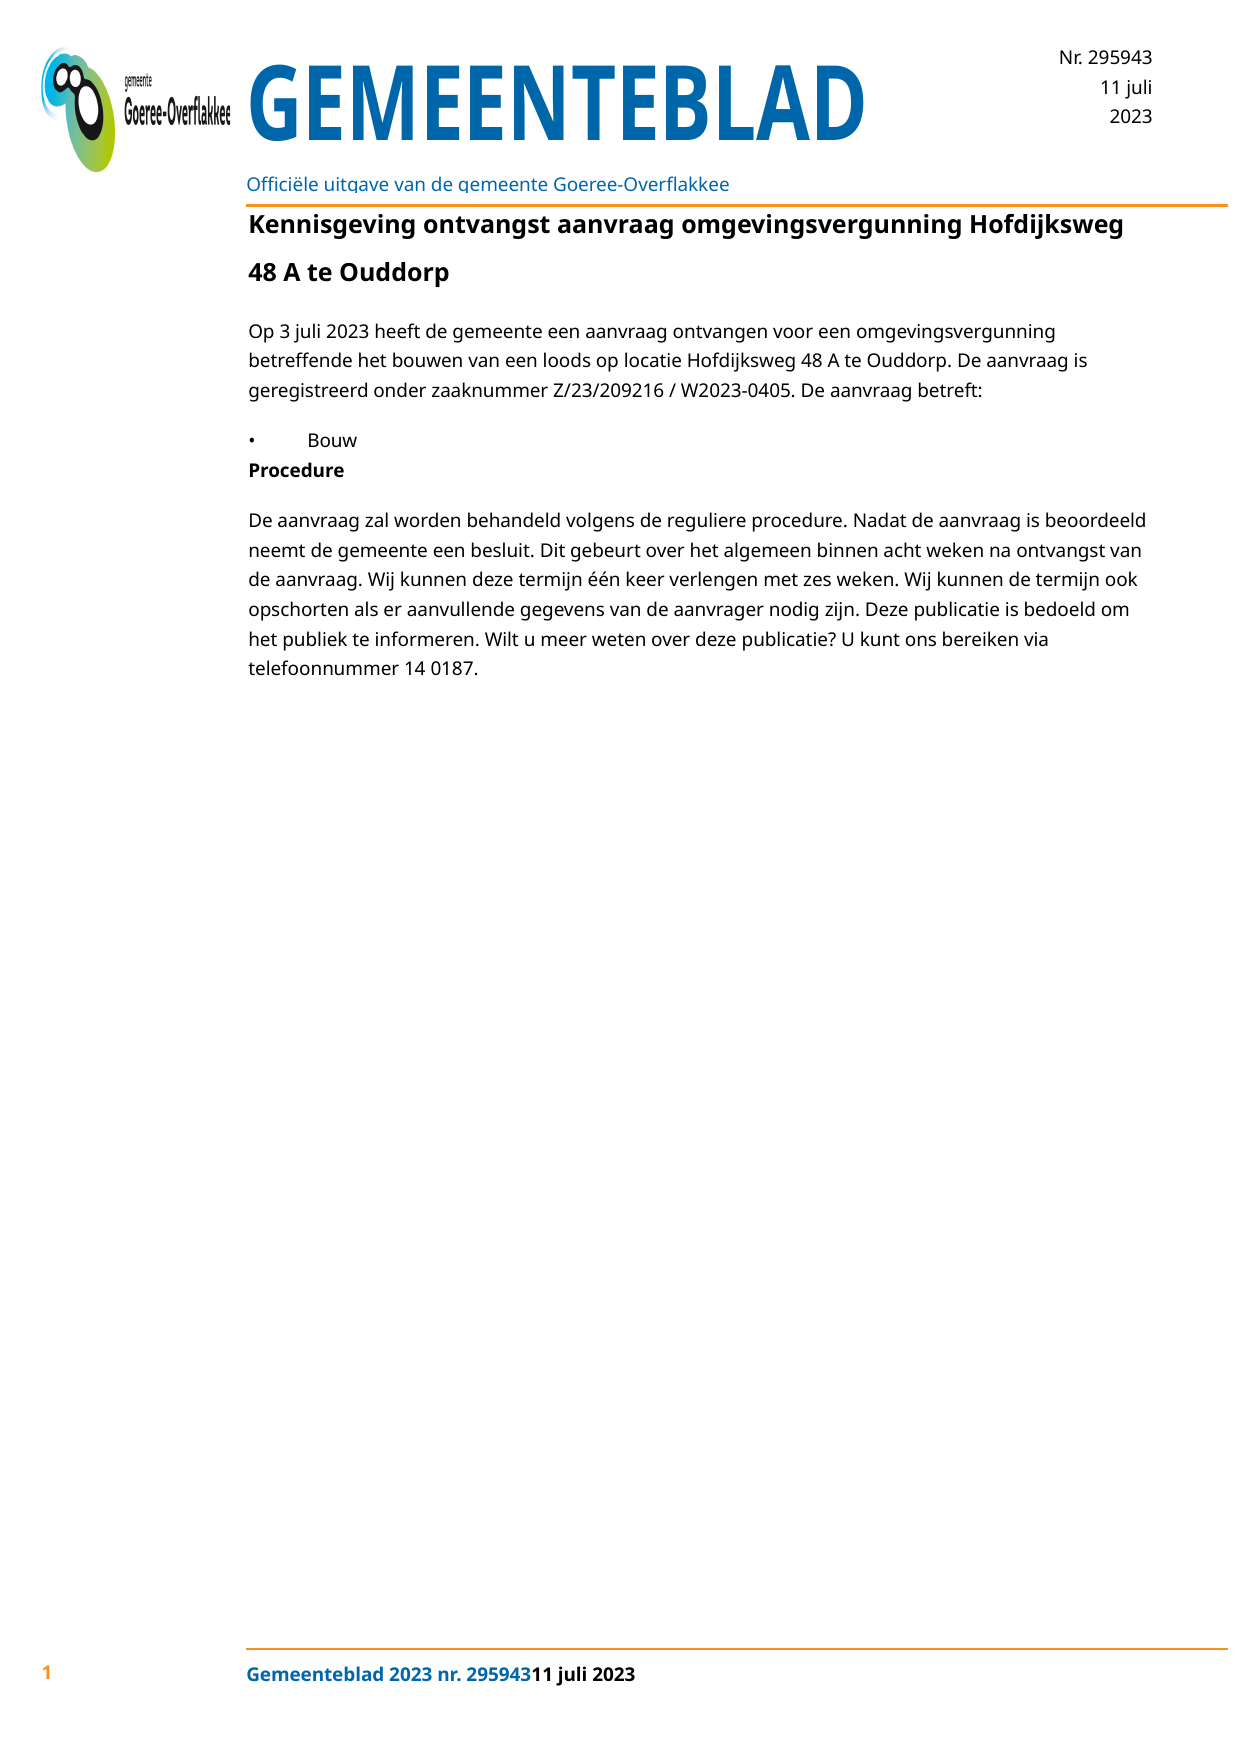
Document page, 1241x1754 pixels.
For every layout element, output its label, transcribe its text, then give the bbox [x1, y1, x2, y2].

text Kennisgeving ontvangst aanvraag omgevingsvergunning Hofdijksweg 48 A te Ouddorp [248, 207, 1152, 288]
text De aanvraag zal worden behandeld volgens de reguliere procedure. Nadat de aanvraag is beoordeeld neemt de gemeente een besluit. Dit gebeurt over het algemeen binnen acht weken na ontvangst van de aanvraag. Wij kunnen deze termijn één keer verlengen met zes weken. Wij kunnen de termijn ook opschorten als er aanvullende gegevens van de aanvrager nodig zijn. Deze publicatie is bedoeld om het publiek te informeren. Wilt u meer weten over deze publicatie? U kunt ons bereiken via telefoonnummer 14 0187. [248, 507, 1152, 681]
picture [41, 47, 231, 172]
list Bouw [248, 427, 1152, 453]
text Procedure [248, 457, 1152, 483]
text Op 3 juli 2023 heeft de gemeente een aanvraag ontvangen voor een omgevingsvergunning betreffende het bouwen van een loods op locatie Hofdijksweg 48 A te Ouddorp. De aanvraag is geregistreerd onder zaaknummer Z/23/209216 / W2023-0405. De aanvraag betreft: [248, 318, 1152, 403]
